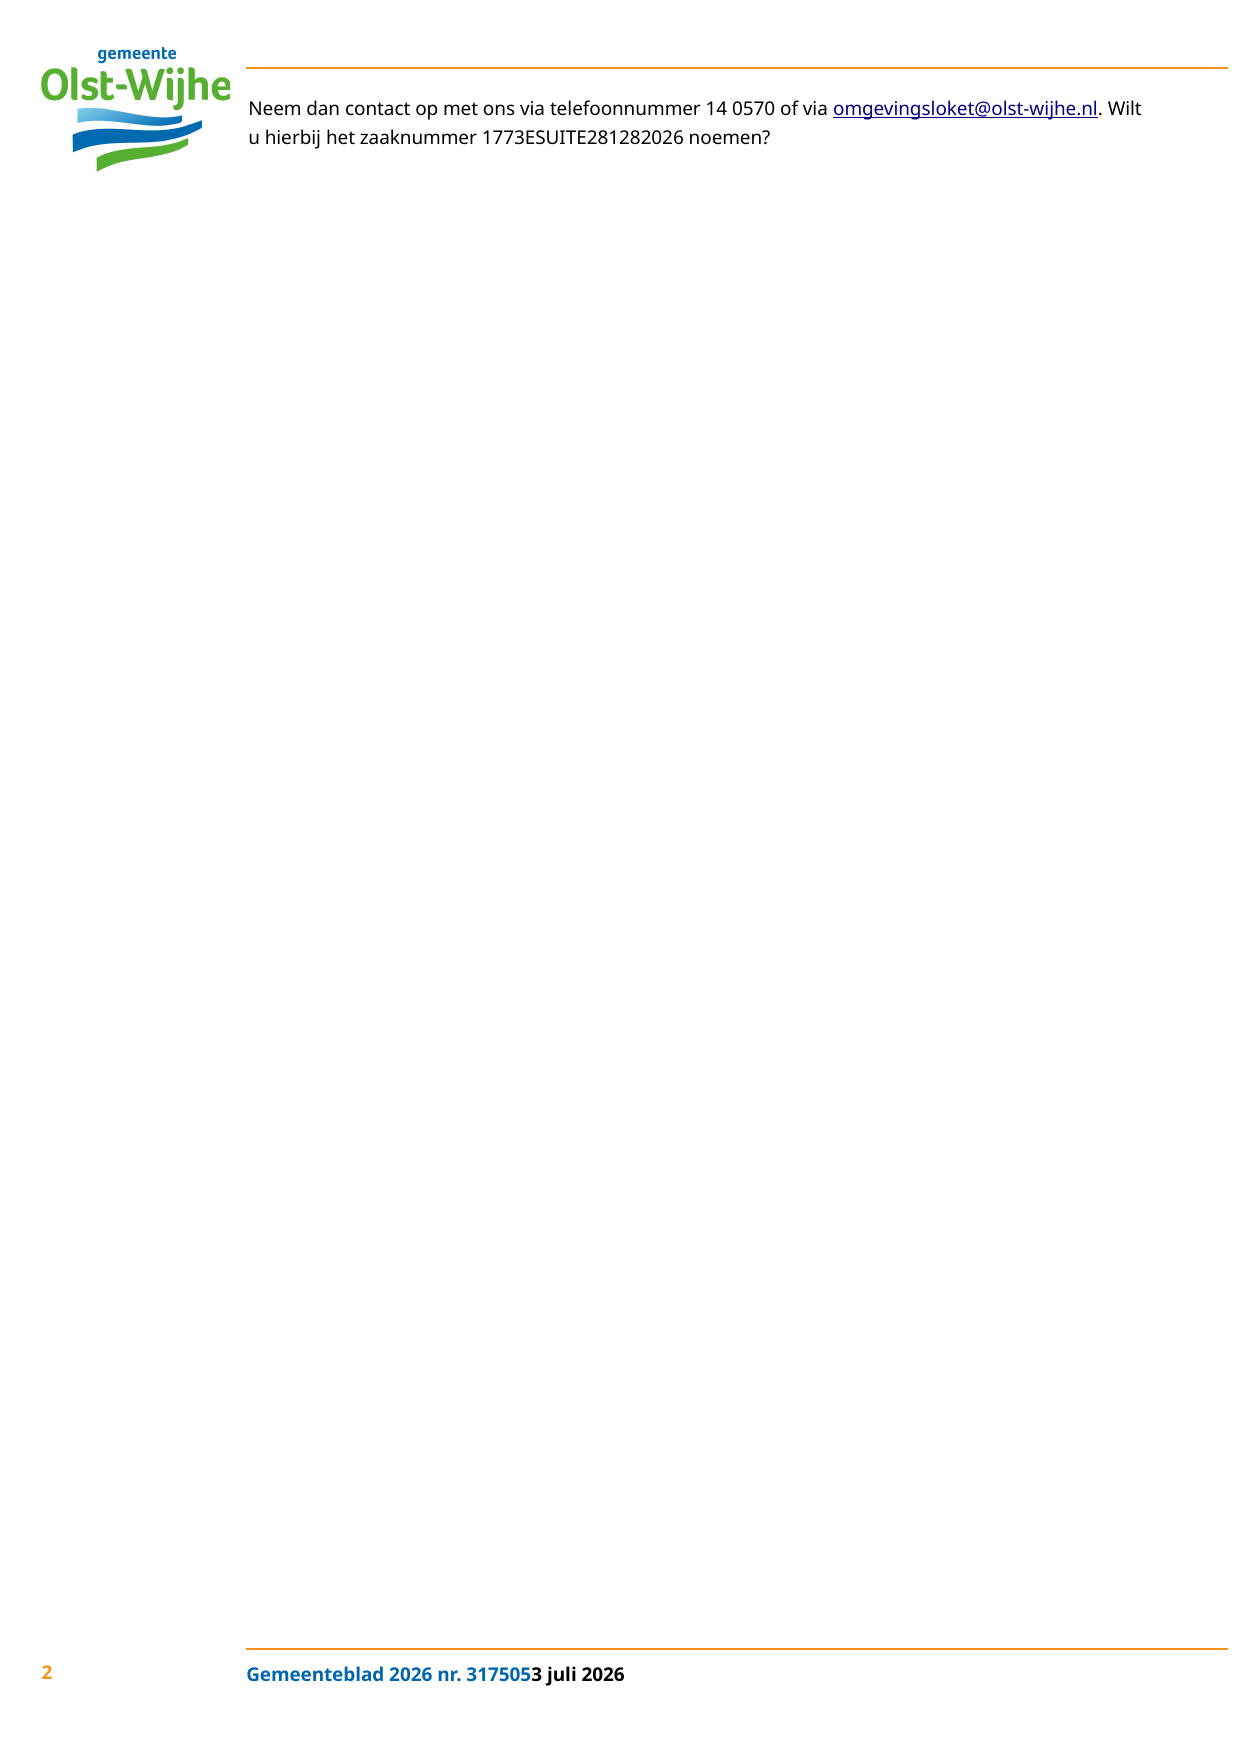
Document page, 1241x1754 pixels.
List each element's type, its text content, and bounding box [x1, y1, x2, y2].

picture [41, 47, 231, 172]
text Neem dan contact op met ons via telefoonnummer 14 0570 of via omgevingsloket@olst-wijhe.nl. Wilt u hierbij het zaaknummer 1773ESUITE281282026 noemen? [248, 95, 1152, 150]
